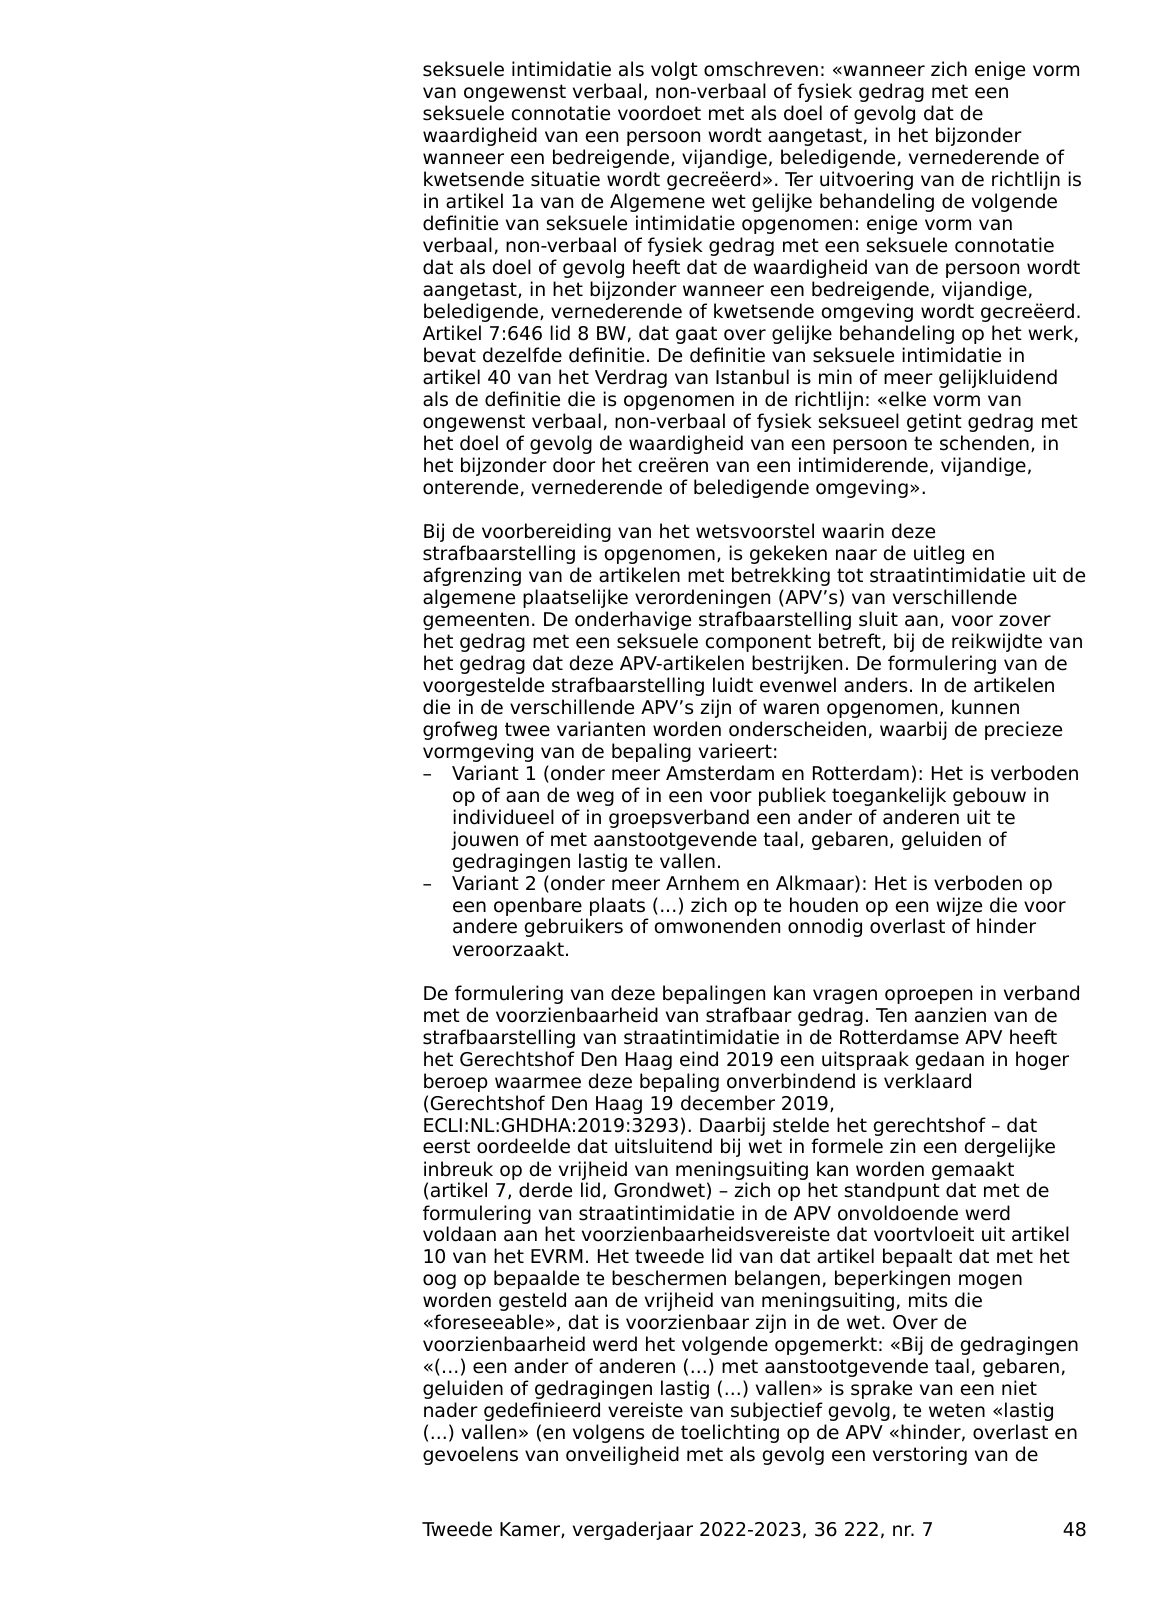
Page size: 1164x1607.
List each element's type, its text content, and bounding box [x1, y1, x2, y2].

text seksuele intimidatie als volgt omschreven: «wanneer zich enige vorm van ongewenst verbaal, non-verbaal of fysiek gedrag met een seksuele connotatie voordoet met als doel of gevolg dat de waardigheid van een persoon wordt aangetast, in het bijzonder wanneer een bedreigende, vijandige, beledigende, vernederende of kwetsende situatie wordt gecreëerd». Ter uitvoering van de richtlijn is in artikel 1a van de Algemene wet gelijke behandeling de volgende definitie van seksuele intimidatie opgenomen: enige vorm van verbaal, non-verbaal of fysiek gedrag met een seksuele connotatie dat als doel of gevolg heeft dat de waardigheid van de persoon wordt aangetast, in het bijzonder wanneer een bedreigende, vijandige, beledigende, vernederende of kwetsende omgeving wordt gecreëerd. Artikel 7:646 lid 8 BW, dat gaat over gelijke behandeling op het werk, bevat dezelfde definitie. De definitie van seksuele intimidatie in artikel 40 van het Verdrag van Istanbul is min of meer gelijkluidend als de definitie die is opgenomen in de richtlijn: «elke vorm van ongewenst verbaal, non-verbaal of fysiek seksueel getint gedrag met het doel of gevolg de waardigheid van een persoon te schenden, in het bijzonder door het creëren van een intimiderende, vijandige, onterende, vernederende of beledigende omgeving». [422, 59, 1087, 499]
text – Variant 2 (onder meer Arnhem en Alkmaar): Het is verboden op een openbare plaats (...) zich op te houden op een wijze die voor andere gebruikers of omwonenden onnodig overlast of hinder veroorzaakt. [422, 872, 1087, 960]
text De formulering van deze bepalingen kan vragen oproepen in verband met de voorzienbaarheid van strafbaar gedrag. Ten aanzien van de strafbaarstelling van straatintimidatie in de Rotterdamse APV heeft het Gerechtshof Den Haag eind 2019 een uitspraak gedaan in hoger beroep waarmee deze bepaling onverbindend is verklaard (Gerechtshof Den Haag 19 december 2019, ECLI:NL:GHDHA:2019:3293). Daarbij stelde het gerechtshof – dat eerst oordeelde dat uitsluitend bij wet in formele zin een dergelijke inbreuk op de vrijheid van meningsuiting kan worden gemaakt (artikel 7, derde lid, Grondwet) – zich op het standpunt dat met de formulering van straatintimidatie in de APV onvoldoende werd voldaan aan het voorzienbaarheidsvereiste dat voortvloeit uit artikel 10 van het EVRM. Het tweede lid van dat artikel bepaalt dat met het oog op bepaalde te beschermen belangen, beperkingen mogen worden gesteld aan de vrijheid van meningsuiting, mits die «foreseeable», dat is voorzienbaar zijn in de wet. Over de voorzienbaarheid werd het volgende opgemerkt: «Bij de gedragingen «(...) een ander of anderen (...) met aanstootgevende taal, gebaren, geluiden of gedragingen lastig (...) vallen» is sprake van een niet nader gedefinieerd vereiste van subjectief gevolg, te weten «lastig (...) vallen» (en volgens de toelichting op de APV «hinder, overlast en gevoelens van onveiligheid met als gevolg een verstoring van de [422, 983, 1087, 1466]
text Bij de voorbereiding van het wetsvoorstel waarin deze strafbaarstelling is opgenomen, is gekeken naar de uitleg en afgrenzing van de artikelen met betrekking tot straatintimidatie uit de algemene plaatselijke verordeningen (APV’s) van verschillende gemeenten. De onderhavige strafbaarstelling sluit aan, voor zover het gedrag met een seksuele component betreft, bij de reikwijdte van het gedrag dat deze APV-artikelen bestrijken. De formulering van de voorgestelde strafbaarstelling luidt evenwel anders. In de artikelen die in de verschillende APV’s zijn of waren opgenomen, kunnen grofweg twee varianten worden onderscheiden, waarbij de precieze vormgeving van de bepaling varieert: [422, 521, 1087, 763]
text – Variant 1 (onder meer Amsterdam en Rotterdam): Het is verboden op of aan de weg of in een voor publiek toegankelijk gebouw in individueel of in groepsverband een ander of anderen uit te jouwen of met aanstootgevende taal, gebaren, geluiden of gedragingen lastig te vallen. [422, 763, 1087, 872]
